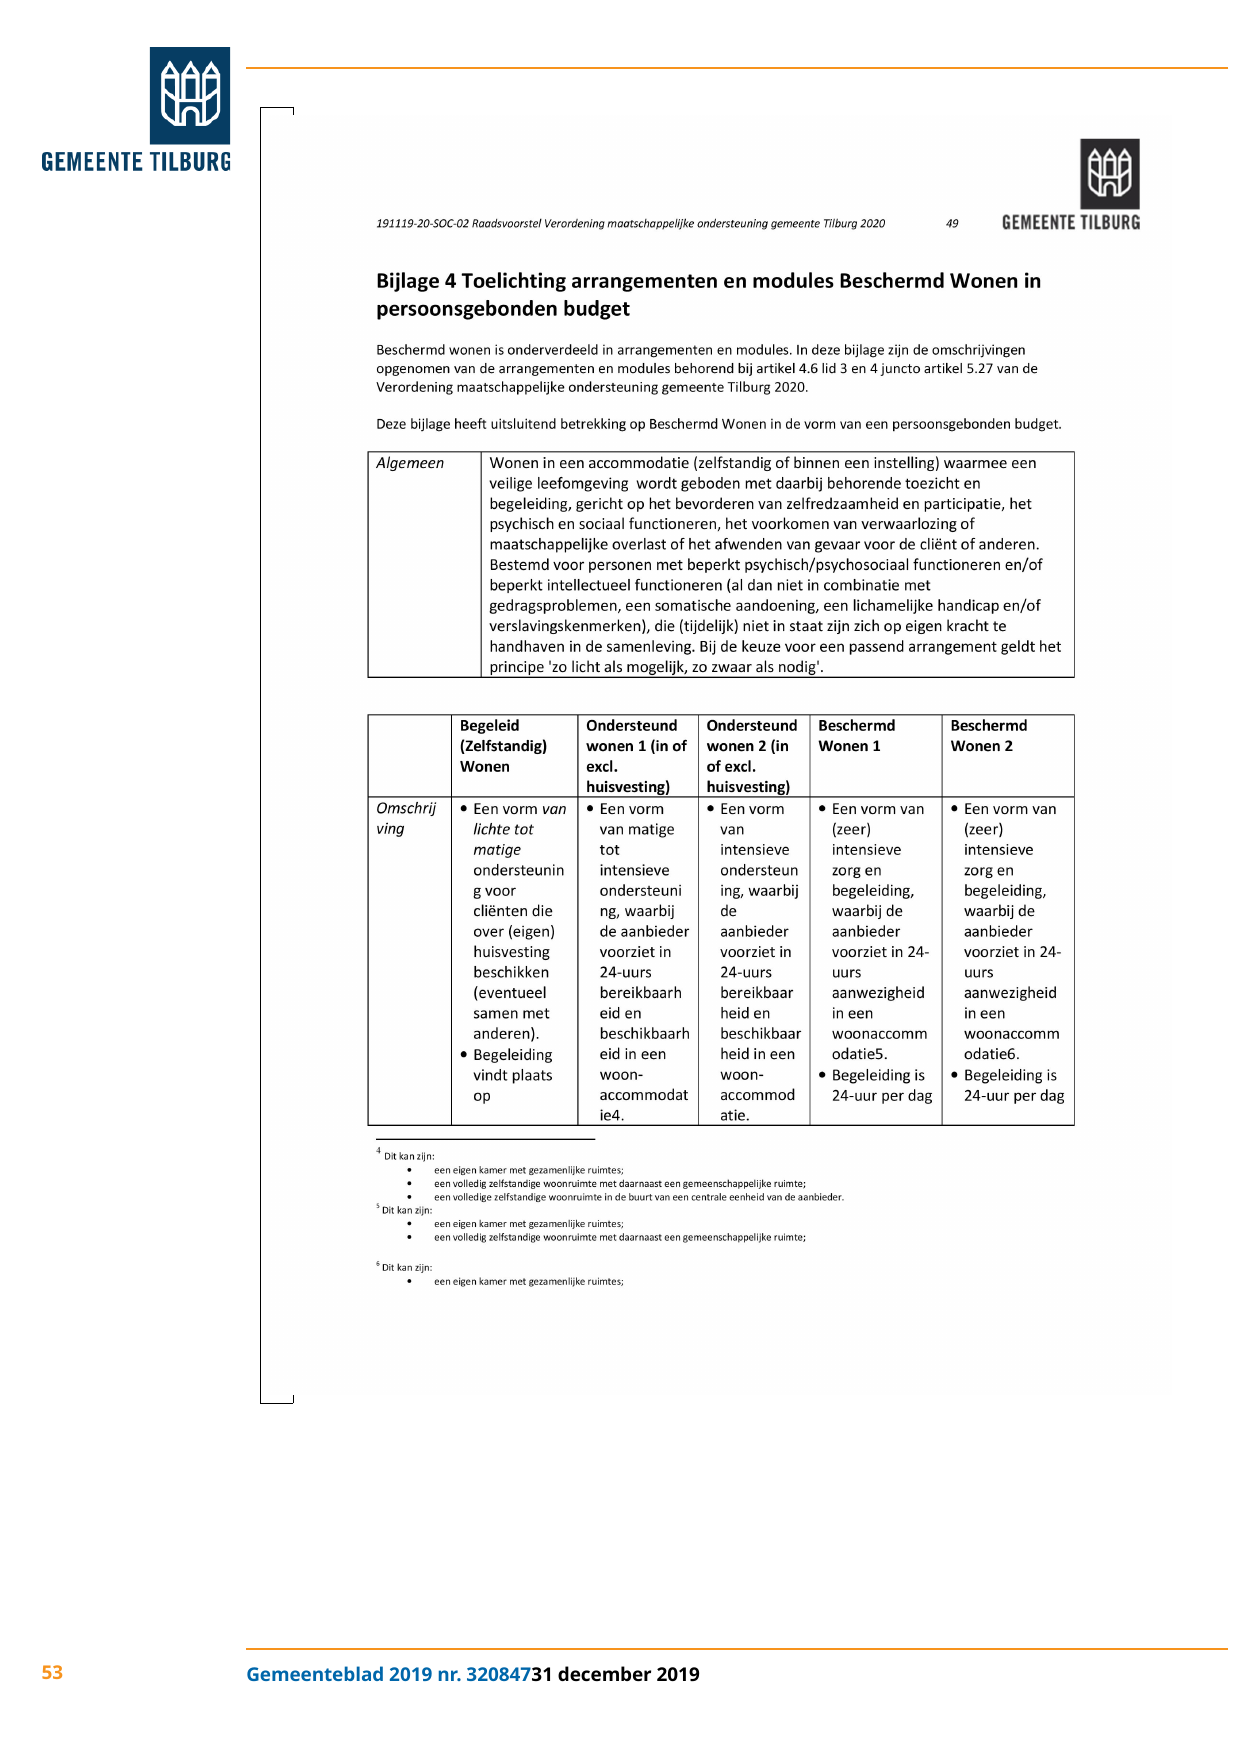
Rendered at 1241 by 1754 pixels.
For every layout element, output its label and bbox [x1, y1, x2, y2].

picture [41, 47, 231, 172]
picture [268, 115, 1173, 1395]
